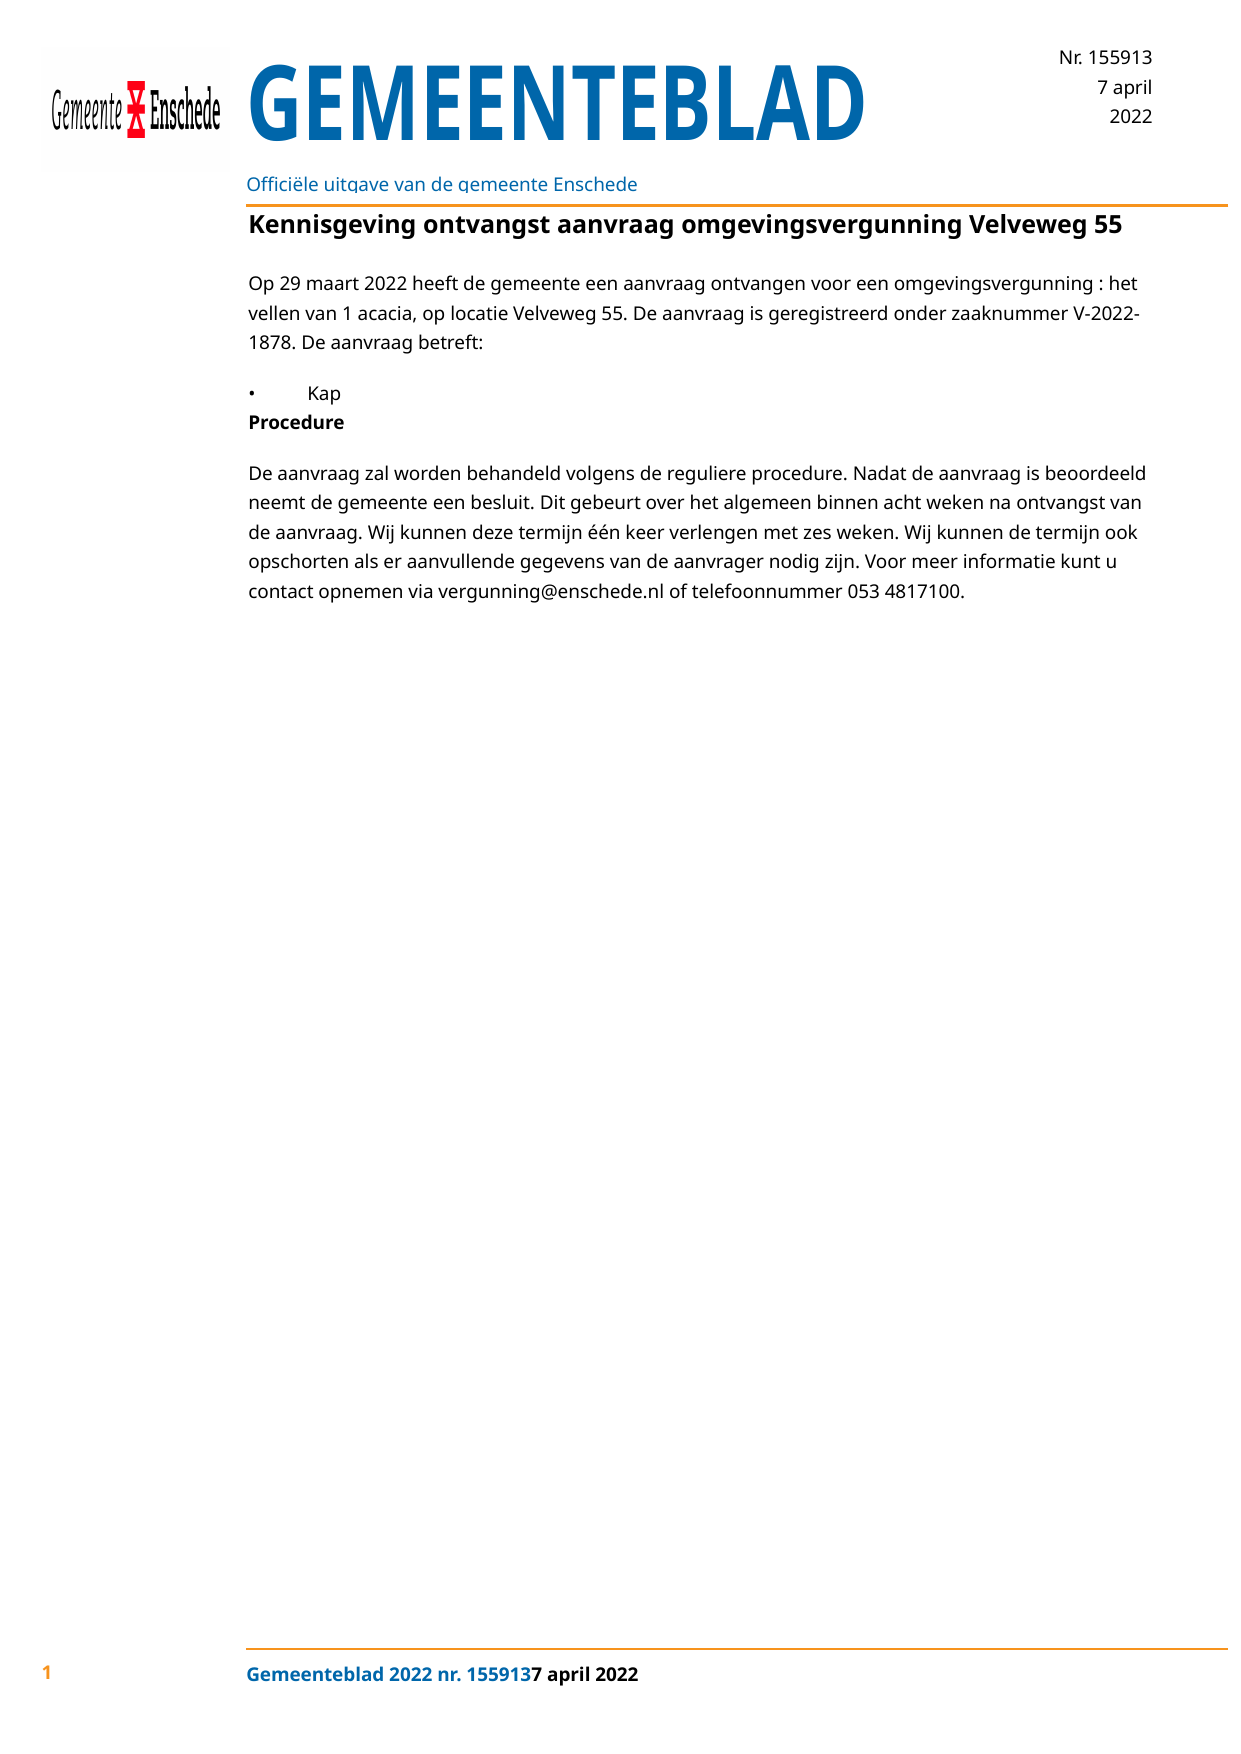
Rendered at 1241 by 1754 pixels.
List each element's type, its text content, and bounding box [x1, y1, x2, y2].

text Op 29 maart 2022 heeft de gemeente een aanvraag ontvangen voor een omgevingsvergunning : het vellen van 1 acacia, op locatie Velveweg 55. De aanvraag is geregistreerd onder zaaknummer V-2022-1878. De aanvraag betreft: [248, 270, 1152, 355]
text De aanvraag zal worden behandeld volgens de reguliere procedure. Nadat de aanvraag is beoordeeld neemt de gemeente een besluit. Dit gebeurt over het algemeen binnen acht weken na ontvangst van de aanvraag. Wij kunnen deze termijn één keer verlengen met zes weken. Wij kunnen de termijn ook opschorten als er aanvullende gegevens van de aanvrager nodig zijn. Voor meer informatie kunt u contact opnemen via vergunning@enschede.nl of telefoonnummer 053 4817100. [248, 460, 1152, 604]
list Kap [248, 380, 1152, 406]
text Procedure [248, 409, 1152, 435]
picture [41, 47, 231, 172]
text Kennisgeving ontvangst aanvraag omgevingsvergunning Velveweg 55 [248, 207, 1152, 241]
